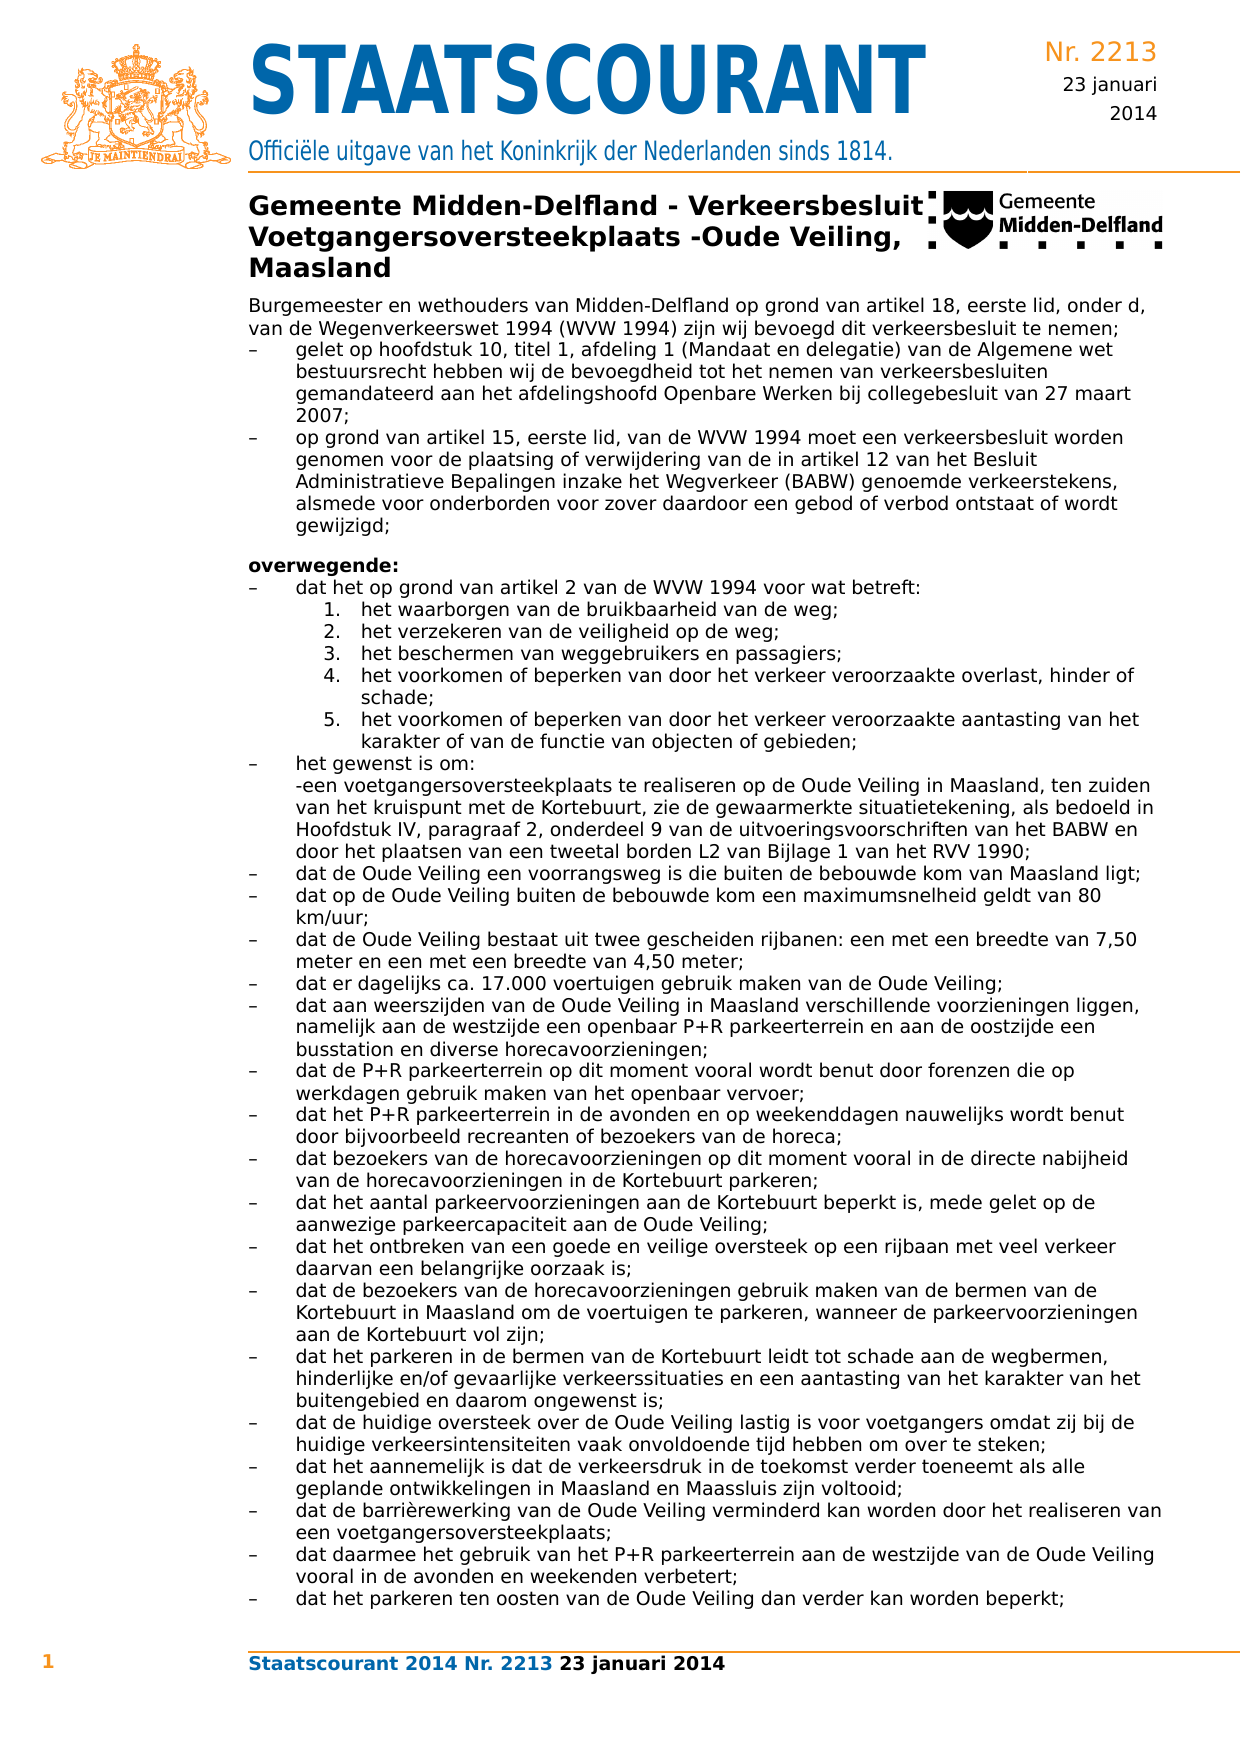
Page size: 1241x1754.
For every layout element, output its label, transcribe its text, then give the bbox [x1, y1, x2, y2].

list -een voetgangersoversteekplaats te realiseren op de Oude Veiling in Maasland, ten zuiden van het kruispunt met de Kortebuurt, zie de gewaarmerkte situatietekening, als bedoeld in Hoofdstuk IV, paragraaf 2, onderdeel 9 van de uitvoeringsvoorschriften van het BABW en door het plaatsen van een tweetal borden L2 van Bijlage 1 van het RVV 1990; [248, 775, 1163, 863]
list dat het parkeren ten oosten van de Oude Veiling dan verder kan worden beperkt; [248, 1588, 1163, 1610]
list dat op de Oude Veiling buiten de bebouwde kom een maximumsnelheid geldt van 80 km/uur; [248, 884, 1163, 928]
list dat het ontbreken van een goede en veilige oversteek op een rijbaan met veel verkeer daarvan een belangrijke oorzaak is; [248, 1236, 1163, 1280]
list dat het parkeren in de bermen van de Kortebuurt leidt tot schade aan de wegbermen, hinderlijke en/of gevaarlijke verkeerssituaties en een aantasting van het karakter van het buitengebied en daarom ongewenst is; [248, 1346, 1163, 1412]
list het waarborgen van de bruikbaarheid van de weg; [323, 599, 1163, 621]
list dat het aantal parkeervoorzieningen aan de Kortebuurt beperkt is, mede gelet op de aanwezige parkeercapaciteit aan de Oude Veiling; [248, 1192, 1163, 1236]
list het verzekeren van de veiligheid op de weg; [323, 621, 1163, 643]
list op grond van artikel 15, eerste lid, van de WVW 1994 moet een verkeersbesluit worden genomen voor de plaatsing of verwijdering van de in artikel 12 van het Besluit Administratieve Bepalingen inzake het Wegverkeer (BABW) genoemde verkeerstekens, alsmede voor onderborden voor zover daardoor een gebod of verbod ontstaat of wordt gewijzigd; [248, 427, 1163, 537]
list dat aan weerszijden van de Oude Veiling in Maasland verschillende voorzieningen liggen, namelijk aan de westzijde een openbaar P+R parkeerterrein en aan de oostzijde een busstation en diverse horecavoorzieningen; [248, 994, 1163, 1060]
text Burgemeester en wethouders van Midden-Delfland op grond van artikel 18, eerste lid, onder d, van de Wegenverkeerswet 1994 (WVW 1994) zijn wij bevoegd dit verkeersbesluit te nemen; [248, 295, 1163, 339]
picture [41, 44, 231, 169]
list dat de barrièrewerking van de Oude Veiling verminderd kan worden door het realiseren van een voetgangersoversteekplaats; [248, 1500, 1163, 1544]
list dat er dagelijks ca. 17.000 voertuigen gebruik maken van de Oude Veiling; [248, 972, 1163, 994]
list dat de Oude Veiling bestaat uit twee gescheiden rijbanen: een met een breedte van 7,50 meter en een met een breedte van 4,50 meter; [248, 928, 1163, 972]
list het voorkomen of beperken van door het verkeer veroorzaakte aantasting van het karakter of van de functie van objecten of gebieden; [323, 709, 1163, 753]
list het voorkomen of beperken van door het verkeer veroorzaakte overlast, hinder of schade; [323, 665, 1163, 709]
list dat het op grond van artikel 2 van de WVW 1994 voor wat betreft: [248, 577, 1163, 599]
list dat het aannemelijk is dat de verkeersdruk in de toekomst verder toeneemt als alle geplande ontwikkelingen in Maasland en Maassluis zijn voltooid; [248, 1456, 1163, 1500]
list dat de huidige oversteek over de Oude Veiling lastig is voor voetgangers omdat zij bij de huidige verkeersintensiteiten vaak onvoldoende tijd hebben om over te steken; [248, 1412, 1163, 1456]
picture [927, 190, 1164, 250]
list het gewenst is om: [248, 753, 1163, 775]
list dat de bezoekers van de horecavoorzieningen gebruik maken van de bermen van de Kortebuurt in Maasland om de voertuigen te parkeren, wanneer de parkeervoorzieningen aan de Kortebuurt vol zijn; [248, 1280, 1163, 1346]
list dat daarmee het gebruik van het P+R parkeerterrein aan de westzijde van de Oude Veiling vooral in de avonden en weekenden verbetert; [248, 1544, 1163, 1588]
list dat het P+R parkeerterrein in de avonden en op weekenddagen nauwelijks wordt benut door bijvoorbeeld recreanten of bezoekers van de horeca; [248, 1104, 1163, 1148]
subtitle overwegende: [248, 555, 1163, 577]
subtitle Gemeente Midden-Delfland - Verkeersbesluit Voetgangersoversteekplaats -Oude Veiling, Maasland [248, 191, 1163, 284]
list dat bezoekers van de horecavoorzieningen op dit moment vooral in de directe nabijheid van de horecavoorzieningen in de Kortebuurt parkeren; [248, 1148, 1163, 1192]
list gelet op hoofdstuk 10, titel 1, afdeling 1 (Mandaat en delegatie) van de Algemene wet bestuursrecht hebben wij de bevoegdheid tot het nemen van verkeersbesluiten gemandateerd aan het afdelingshoofd Openbare Werken bij collegebesluit van 27 maart 2007; [248, 339, 1163, 427]
list dat de Oude Veiling een voorrangsweg is die buiten de bebouwde kom van Maasland ligt; [248, 863, 1163, 884]
list het beschermen van weggebruikers en passagiers; [323, 643, 1163, 665]
list dat de P+R parkeerterrein op dit moment vooral wordt benut door forenzen die op werkdagen gebruik maken van het openbaar vervoer; [248, 1060, 1163, 1104]
